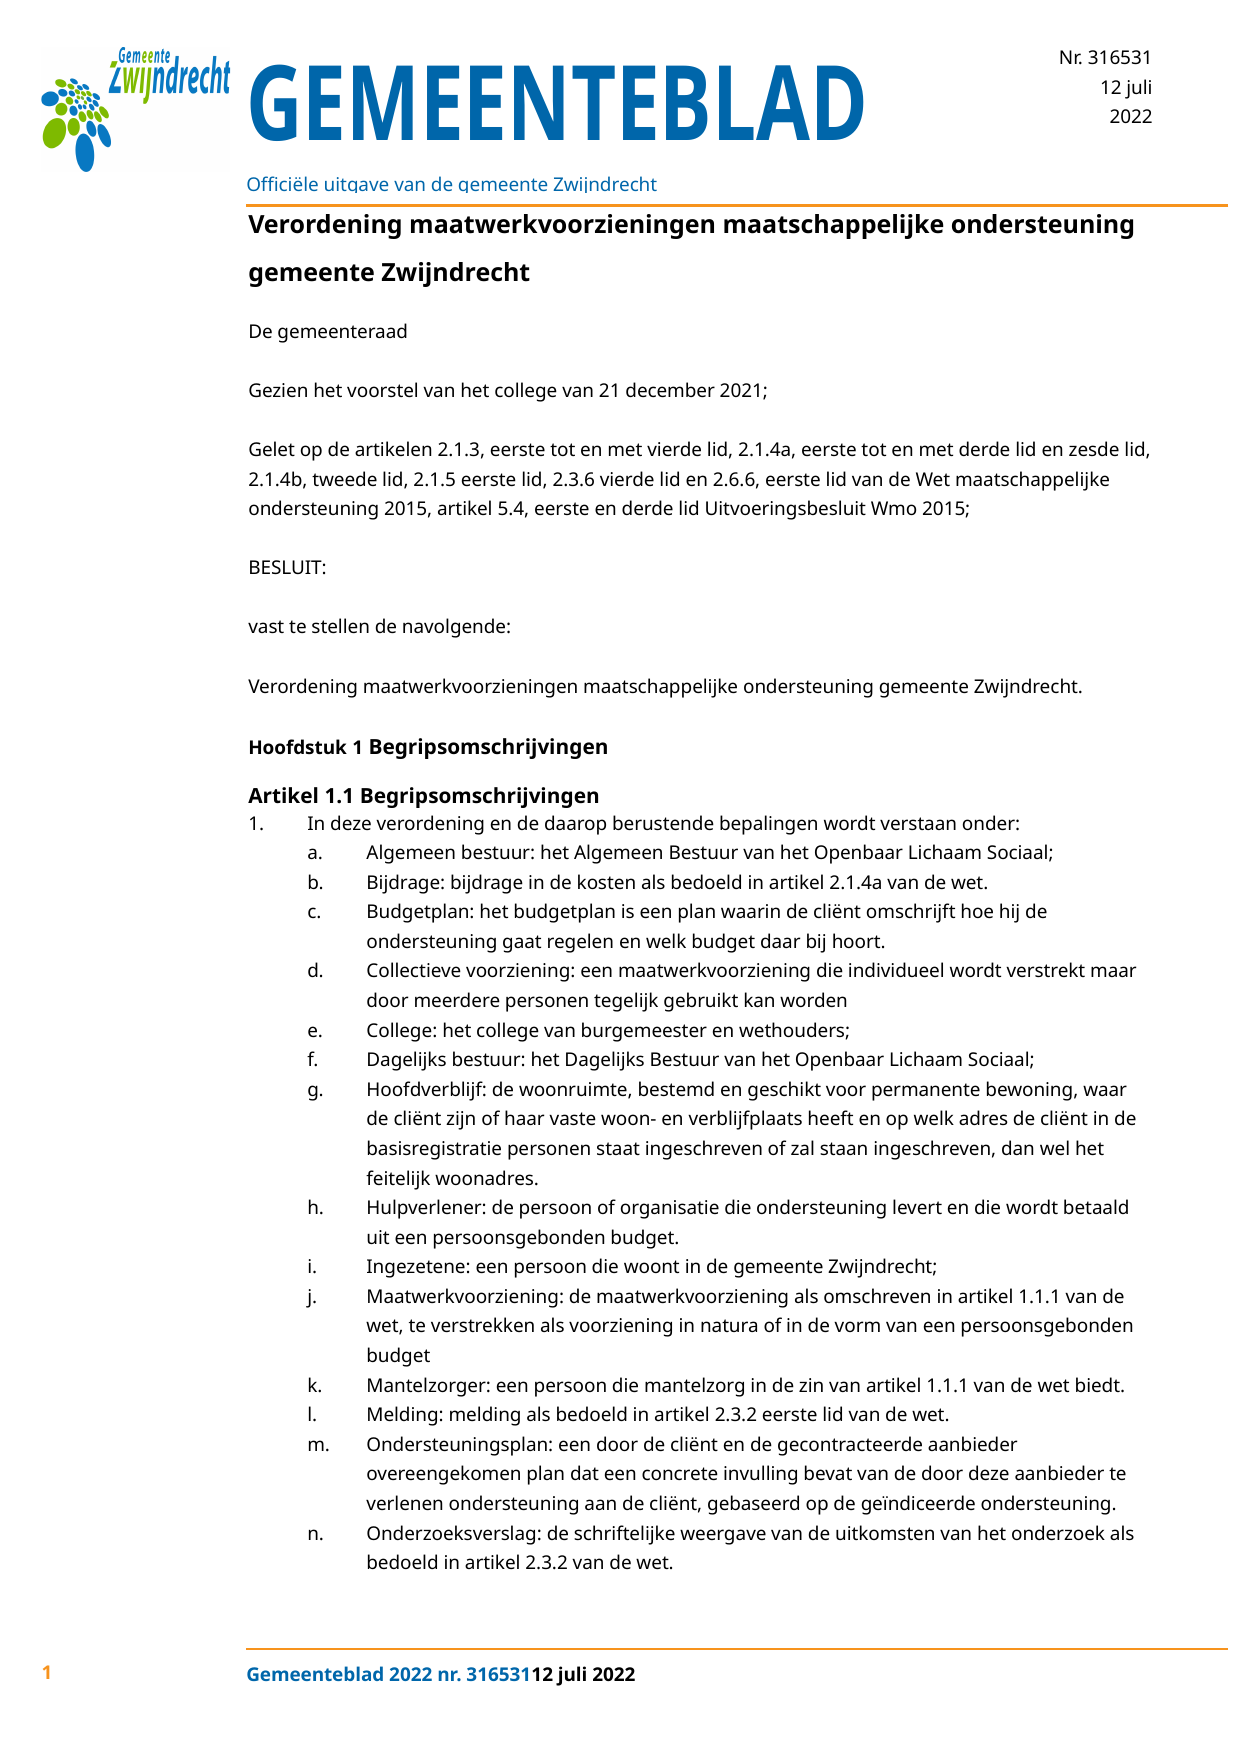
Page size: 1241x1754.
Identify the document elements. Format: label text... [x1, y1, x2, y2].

text Artikel 1.1 Begripsomschrijvingen [248, 781, 1152, 810]
list Onderzoeksverslag: de schriftelijke weergave van de uitkomsten van het onderzoek als bedoeld in artikel 2.3.2 van de wet. [307, 1520, 1152, 1575]
list Mantelzorger: een persoon die mantelzorg in de zin van artikel 1.1.1 van de wet biedt. [307, 1372, 1152, 1398]
list Hoofdverblijf: de woonruimte, bestemd en geschikt voor permanente bewoning, waar de cliënt zijn of haar vaste woon- en verblijfplaats heeft en op welk adres de cliënt in de basisregistratie personen staat ingeschreven of zal staan ingeschreven, dan wel het feitelijk woonadres. [307, 1076, 1152, 1191]
list Hulpverlener: de persoon of organisatie die ondersteuning levert en die wordt betaald uit een persoonsgebonden budget. [307, 1194, 1152, 1250]
picture [41, 47, 231, 172]
text vast te stellen de navolgende: [248, 614, 1152, 639]
list Bijdrage: bijdrage in de kosten als bedoeld in artikel 2.1.4a van de wet. [307, 869, 1152, 895]
text Gelet op de artikelen 2.1.3, eerste tot en met vierde lid, 2.1.4a, eerste tot en met derde lid en zesde lid, 2.1.4b, tweede lid, 2.1.5 eerste lid, 2.3.6 vierde lid en 2.6.6, eerste lid van de Wet maatschappelijke ondersteuning 2015, artikel 5.4, eerste en derde lid Uitvoeringsbesluit Wmo 2015; [248, 436, 1152, 521]
list Dagelijks bestuur: het Dagelijks Bestuur van het Openbaar Lichaam Sociaal; [307, 1046, 1152, 1072]
text Verordening maatwerkvoorzieningen maatschappelijke ondersteuning gemeente Zwijndrecht [248, 207, 1152, 288]
list Melding: melding als bedoeld in artikel 2.3.2 eerste lid van de wet. [307, 1401, 1152, 1427]
list Ondersteuningsplan: een door de cliënt en de gecontracteerde aanbieder overeengekomen plan dat een concrete invulling bevat van de door deze aanbieder te verlenen ondersteuning aan de cliënt, gebaseerd op de geïndiceerde ondersteuning. [307, 1431, 1152, 1516]
list Collectieve voorziening: een maatwerkvoorziening die individueel wordt verstrekt maar door meerdere personen tegelijk gebruikt kan worden [307, 958, 1152, 1013]
list Budgetplan: het budgetplan is een plan waarin de cliënt omschrijft hoe hij de ondersteuning gaat regelen en welk budget daar bij hoort. [307, 898, 1152, 954]
list In deze verordening en de daarop berustende bepalingen wordt verstaan onder: [248, 810, 1152, 836]
text BESLUIT: [248, 554, 1152, 580]
list Algemeen bestuur: het Algemeen Bestuur van het Openbaar Lichaam Sociaal; [307, 839, 1152, 865]
text Gezien het voorstel van het college van 21 december 2021; [248, 377, 1152, 403]
text Hoofdstuk 1 Begripsomschrijvingen [248, 732, 1152, 761]
text De gemeenteraad [248, 318, 1152, 344]
text Verordening maatwerkvoorzieningen maatschappelijke ondersteuning gemeente Zwijndrecht. [248, 673, 1152, 699]
list College: het college van burgemeester en wethouders; [307, 1017, 1152, 1043]
list Maatwerkvoorziening: de maatwerkvoorziening als omschreven in artikel 1.1.1 van de wet, te verstrekken als voorziening in natura of in de vorm van een persoonsgebonden budget [307, 1283, 1152, 1368]
list Ingezetene: een persoon die woont in de gemeente Zwijndrecht; [307, 1253, 1152, 1279]
